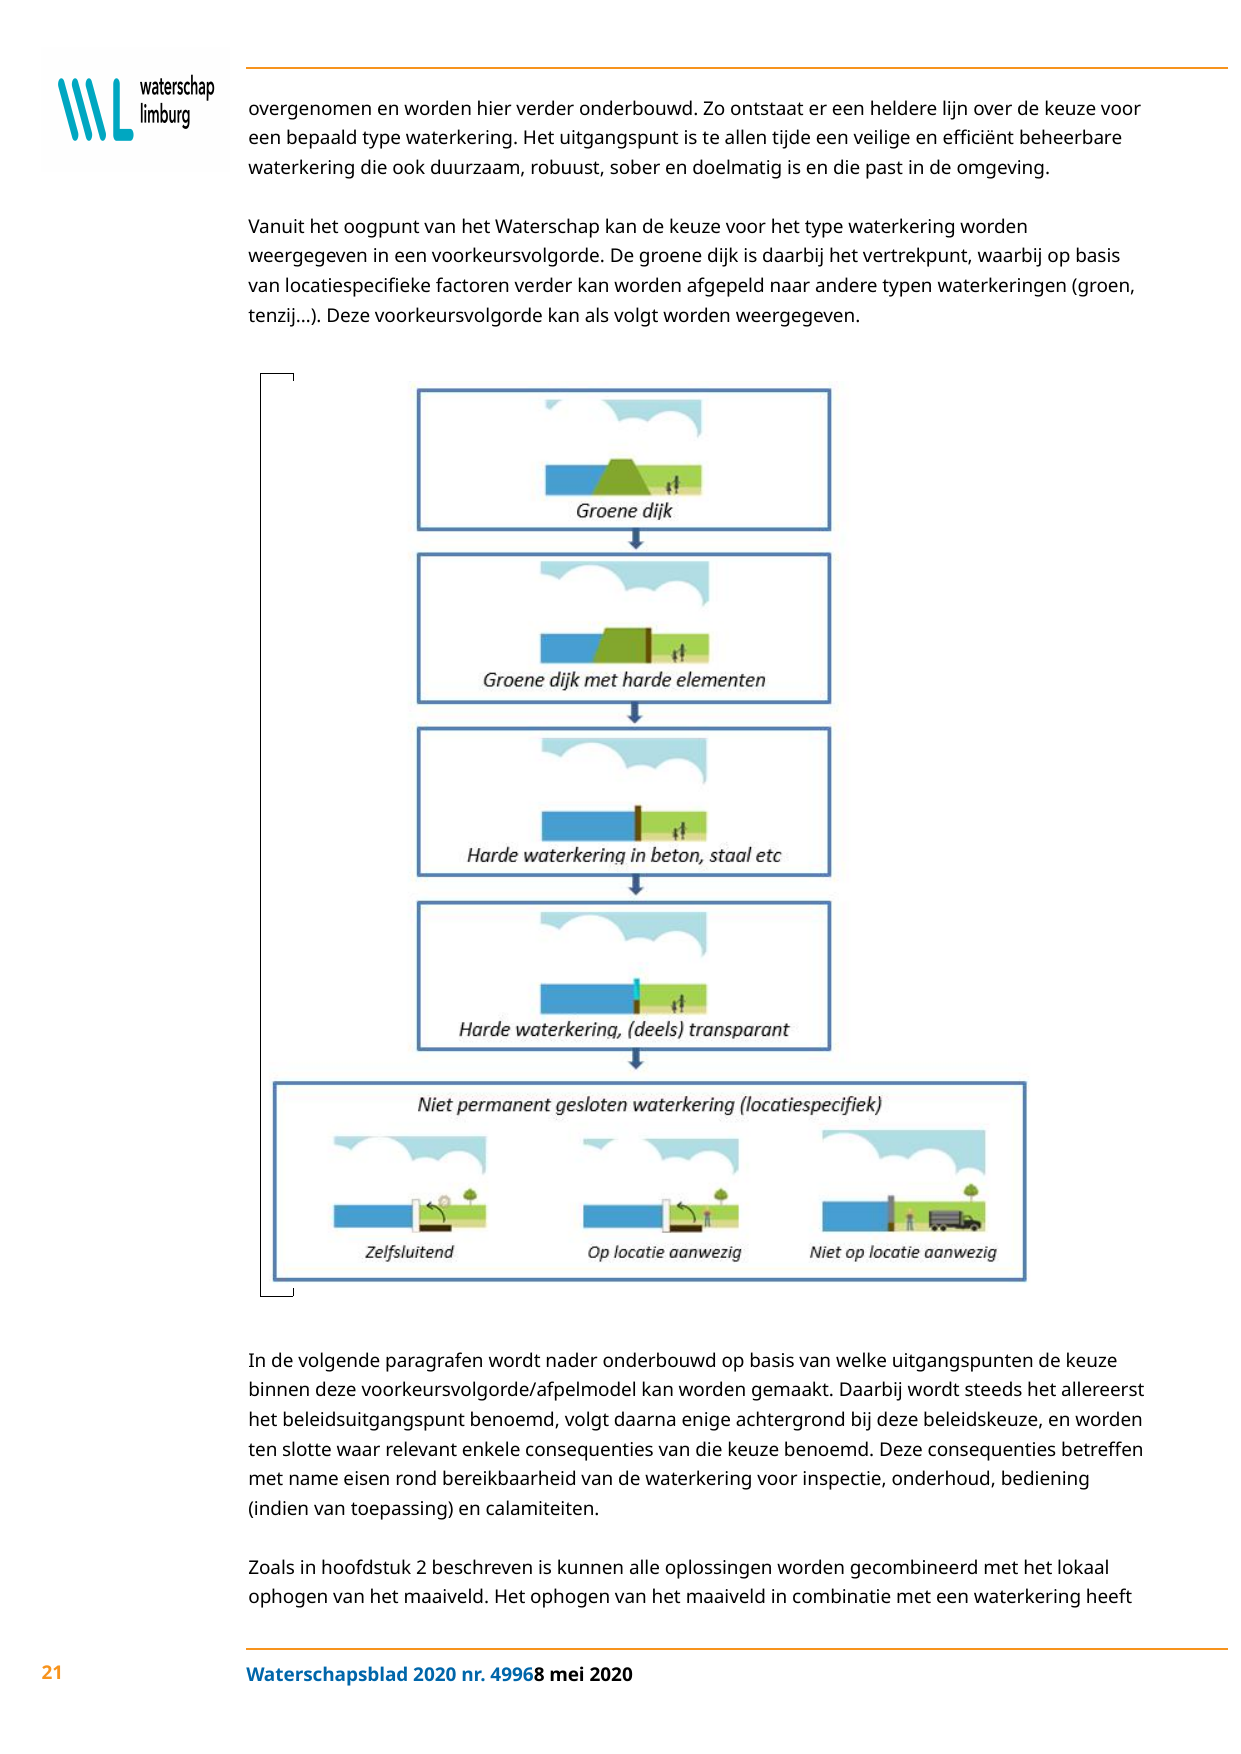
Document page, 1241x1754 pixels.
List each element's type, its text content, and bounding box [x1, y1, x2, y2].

picture [268, 381, 1038, 1288]
text overgenomen en worden hier verder onderbouwd. Zo ontstaat er een heldere lijn over de keuze voor een bepaald type waterkering. Het uitgangspunt is te allen tijde een veilige en efficiënt beheerbare waterkering die ook duurzaam, robuust, sober en doelmatig is en die past in de omgeving. [248, 95, 1152, 180]
text Zoals in hoofdstuk 2 beschreven is kunnen alle oplossingen worden gecombineerd met het lokaal ophogen van het maaiveld. Het ophogen van het maaiveld in combinatie met een waterkering heeft [248, 1554, 1152, 1609]
picture [41, 47, 231, 172]
text In de volgende paragrafen wordt nader onderbouwd op basis van welke uitgangspunten de keuze binnen deze voorkeursvolgorde/afpelmodel kan worden gemaakt. Daarbij wordt steeds het allereerst het beleidsuitgangspunt benoemd, volgt daarna enige achtergrond bij deze beleidskeuze, en worden ten slotte waar relevant enkele consequenties van die keuze benoemd. Deze consequenties betreffen met name eisen rond bereikbaarheid van de waterkering voor inspectie, onderhoud, bediening (indien van toepassing) en calamiteiten. [248, 1347, 1152, 1521]
text Vanuit het oogpunt van het Waterschap kan de keuze voor het type waterkering worden weergegeven in een voorkeursvolgorde. De groene dijk is daarbij het vertrekpunt, waarbij op basis van locatiespecifieke factoren verder kan worden afgepeld naar andere typen waterkeringen (groen, tenzij…). Deze voorkeursvolgorde kan als volgt worden weergegeven. [248, 213, 1152, 328]
